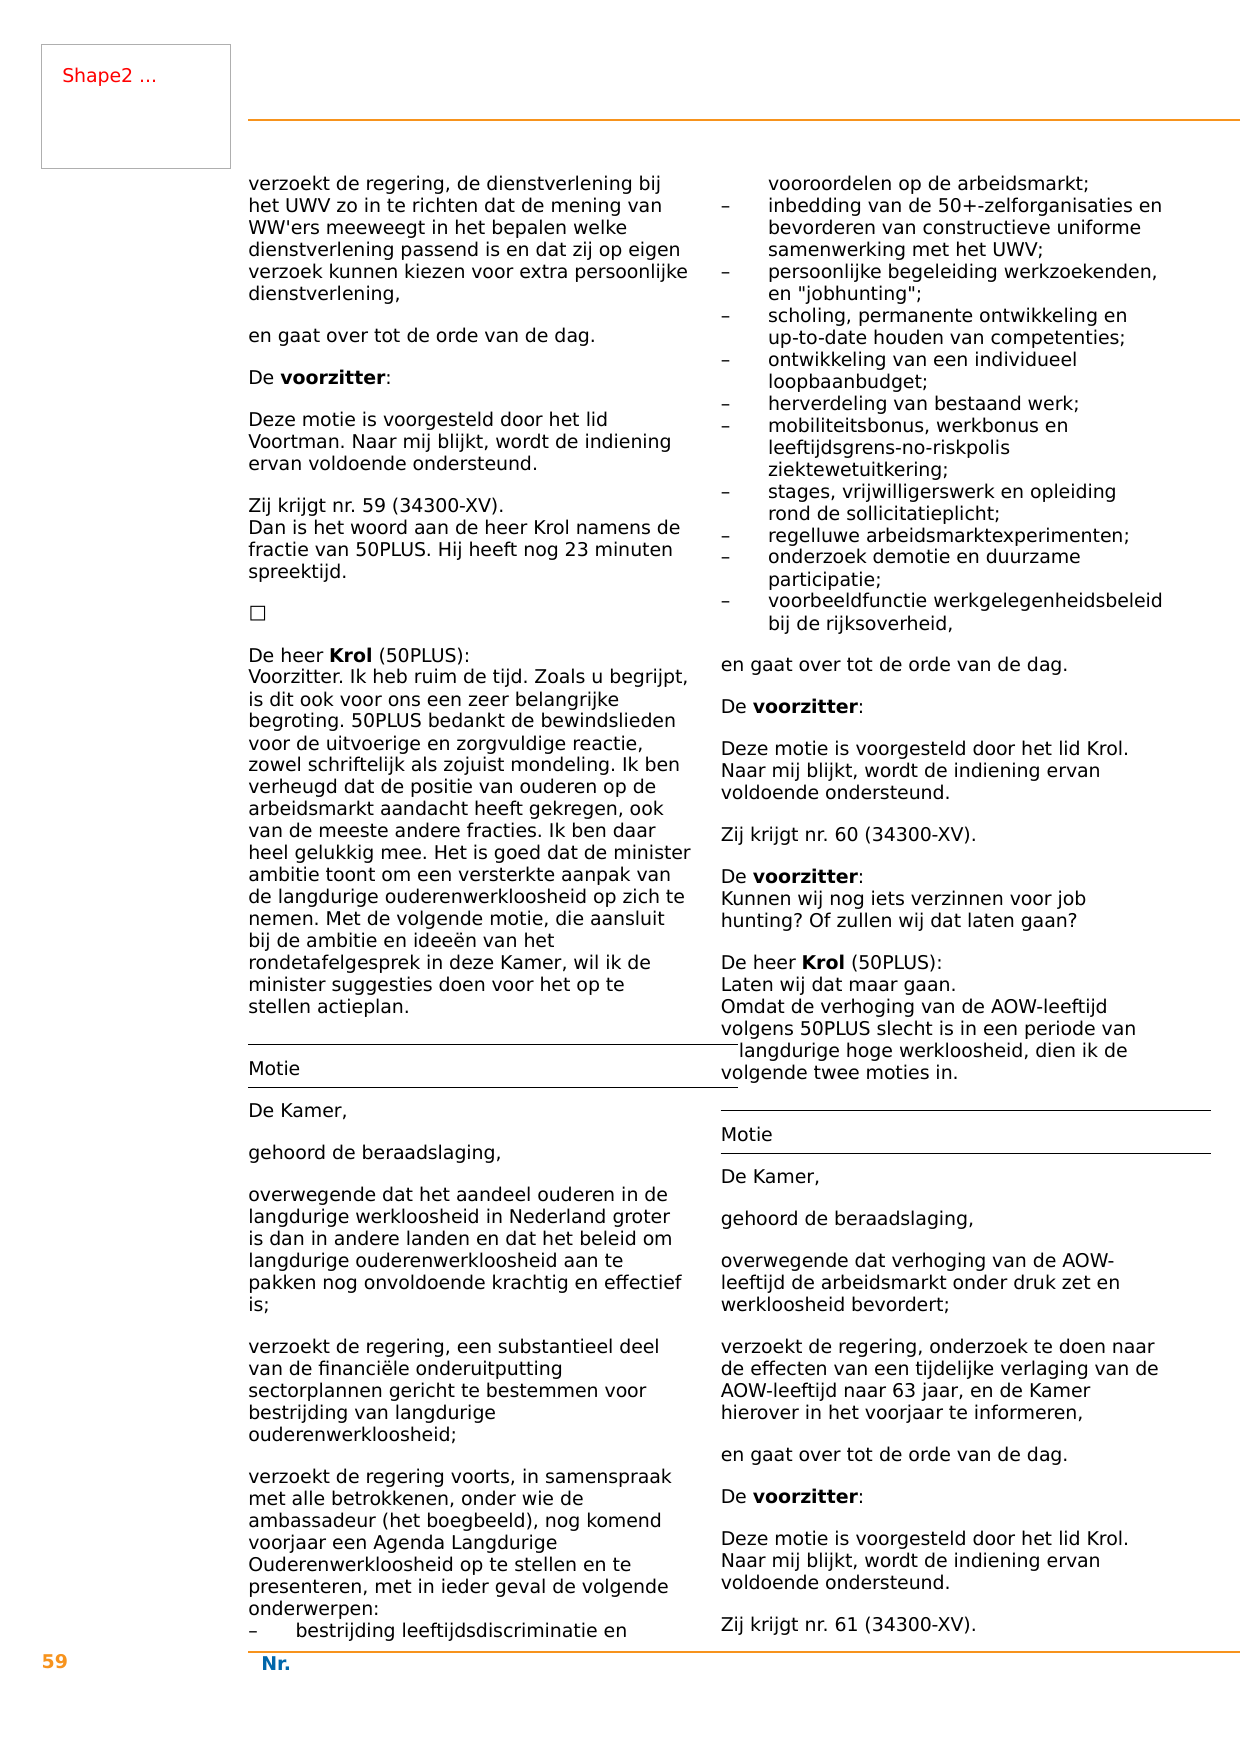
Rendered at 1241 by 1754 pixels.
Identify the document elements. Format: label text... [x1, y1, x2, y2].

list vooroordelen op de arbeidsmarkt; [721, 173, 1163, 195]
list inbedding van de 50+-zelforganisaties en bevorderen van constructieve uniforme samenwerking met het UWV; [721, 195, 1163, 261]
list regelluwe arbeidsmarktexperimenten; [721, 524, 1163, 546]
text verzoekt de regering, de dienstverlening bij het UWV zo in te richten dat de mening van WW'ers meeweegt in het bepalen welke dienstverlening passend is en dat zij op eigen verzoek kunnen kiezen voor extra persoonlijke dienstverlening, [248, 173, 691, 305]
text Deze motie is voorgesteld door het lid Voortman. Naar mij blijkt, wordt de indiening ervan voldoende ondersteund. [248, 409, 691, 474]
text Zij krijgt nr. 60 (34300-XV). [721, 824, 1163, 846]
text Motie [248, 1058, 691, 1080]
text overwegende dat verhoging van de AOW-leeftijd de arbeidsmarkt onder druk zet en werkloosheid bevordert; [721, 1250, 1163, 1316]
list ontwikkeling van een individueel loopbaanbudget; [721, 349, 1163, 393]
list scholing, permanente ontwikkeling en up-to-date houden van competenties; [721, 305, 1163, 349]
list onderzoek demotie en duurzame participatie; [721, 546, 1163, 590]
text ⬜ [248, 602, 691, 624]
text De voorzitter: [248, 367, 691, 389]
list mobiliteitsbonus, werkbonus en leeftijdsgrens-no-riskpolis ziektewetuitkering; [721, 414, 1163, 481]
list stages, vrijwilligerswerk en opleiding rond de sollicitatieplicht; [721, 481, 1163, 524]
text Omdat de verhoging van de AOW-leeftijd volgens 50PLUS slecht is in een periode van langdurige hoge werkloosheid, dien ik de volgende twee moties in. [721, 996, 1163, 1084]
text De Kamer, [248, 1100, 691, 1122]
text De heer Krol (50PLUS): [721, 952, 1163, 974]
text De Kamer, [721, 1166, 1163, 1188]
list bestrijding leeftijdsdiscriminatie en [248, 1619, 691, 1642]
text Deze motie is voorgesteld door het lid Krol. Naar mij blijkt, wordt de indiening ervan voldoende ondersteund. [721, 1528, 1163, 1594]
text verzoekt de regering, onderzoek te doen naar de effecten van een tijdelijke verlaging van de AOW-leeftijd naar 63 jaar, en de Kamer hierover in het voorjaar te informeren, [721, 1336, 1163, 1424]
text verzoekt de regering voorts, in samenspraak met alle betrokkenen, onder wie de ambassadeur (het boegbeeld), nog komend voorjaar een Agenda Langdurige Ouderenwerkloosheid op te stellen en te presenteren, met in ieder geval de volgende onderwerpen: [248, 1466, 691, 1619]
text De voorzitter: [721, 866, 1163, 888]
text De voorzitter: [721, 1486, 1163, 1508]
text Dan is het woord aan de heer Krol namens de fractie van 50PLUS. Hij heeft nog 23 minuten spreektijd. [248, 517, 691, 582]
text De voorzitter: [721, 696, 1163, 718]
text en gaat over tot de orde van de dag. [721, 1444, 1163, 1466]
text verzoekt de regering, een substantieel deel van de financiële onderuitputting sectorplannen gericht te bestemmen voor bestrijding van langdurige ouderenwerkloosheid; [248, 1336, 691, 1446]
text gehoord de beraadslaging, [248, 1142, 691, 1164]
text De heer Krol (50PLUS): [248, 644, 691, 666]
text Zij krijgt nr. 61 (34300-XV). [721, 1614, 1163, 1636]
text en gaat over tot de orde van de dag. [721, 654, 1163, 676]
text en gaat over tot de orde van de dag. [248, 325, 691, 347]
list voorbeeldfunctie werkgelegenheidsbeleid bij de rijksoverheid, [721, 590, 1163, 634]
text gehoord de beraadslaging, [721, 1208, 1163, 1230]
text Deze motie is voorgesteld door het lid Krol. Naar mij blijkt, wordt de indiening ervan voldoende ondersteund. [721, 738, 1163, 804]
list herverdeling van bestaand werk; [721, 393, 1163, 414]
text Voorzitter. Ik heb ruim de tijd. Zoals u begrijpt, is dit ook voor ons een zeer belangrijke begroting. 50PLUS bedankt de bewindslieden voor de uitvoerige en zorgvuldige reactie, zowel schriftelijk als zojuist mondeling. Ik ben verheugd dat de positie van ouderen op de arbeidsmarkt aandacht heeft gekregen, ook van de meeste andere fracties. Ik ben daar heel gelukkig mee. Het is goed dat de minister ambitie toont om een versterkte aanpak van de langdurige ouderenwerkloosheid op zich te nemen. Met de volgende motie, die aansluit bij de ambitie en ideeën van het rondetafelgesprek in deze Kamer, wil ik de minister suggesties doen voor het op te stellen actieplan. [248, 666, 691, 1018]
text overwegende dat het aandeel ouderen in de langdurige werkloosheid in Nederland groter is dan in andere landen en dat het beleid om langdurige ouderenwerkloosheid aan te pakken nog onvoldoende krachtig en effectief is; [248, 1184, 691, 1316]
text Zij krijgt nr. 59 (34300-XV). [248, 494, 691, 517]
text Motie [721, 1124, 1163, 1146]
text Laten wij dat maar gaan. [721, 974, 1163, 996]
list persoonlijke begeleiding werkzoekenden, en "jobhunting"; [721, 261, 1163, 305]
text Kunnen wij nog iets verzinnen voor job hunting? Of zullen wij dat laten gaan? [721, 888, 1163, 932]
